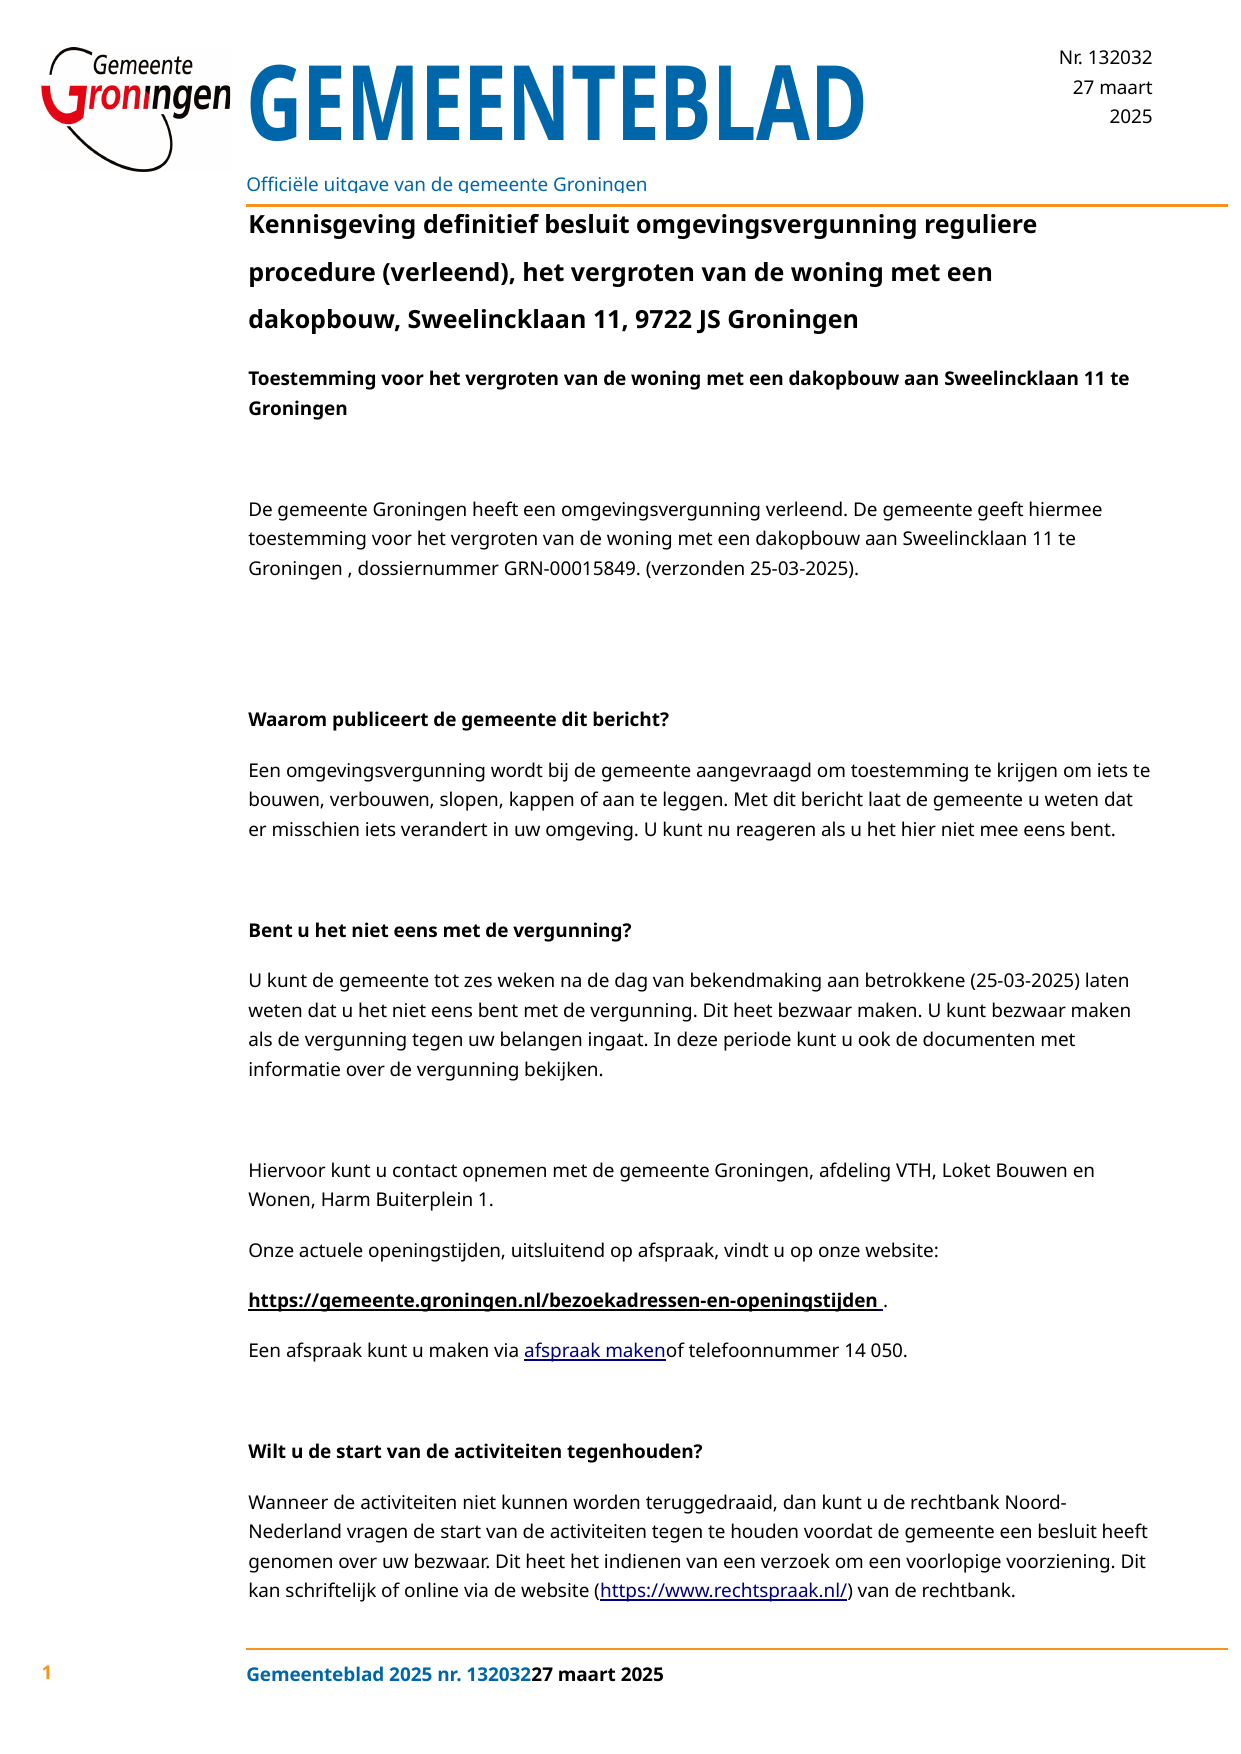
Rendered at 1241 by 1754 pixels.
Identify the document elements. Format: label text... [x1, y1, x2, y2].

text Onze actuele openingstijden, uitsluitend op afspraak, vindt u op onze website: [248, 1237, 1152, 1262]
text Bent u het niet eens met de vergunning? [248, 917, 1152, 942]
text Kennisgeving definitief besluit omgevingsvergunning reguliere procedure (verleend), het vergroten van de woning met een dakopbouw, Sweelincklaan 11, 9722 JS Groningen [248, 207, 1152, 336]
text Hiervoor kunt u contact opnemen met de gemeente Groningen, afdeling VTH, Loket Bouwen en Wonen, Harm Buiterplein 1. [248, 1157, 1152, 1212]
text De gemeente Groningen heeft een omgevingsvergunning verleend. De gemeente geeft hiermee toestemming voor het vergroten van de woning met een dakopbouw aan Sweelincklaan 11 te Groningen , dossiernummer GRN-00015849. (verzonden 25-03-2025). [248, 496, 1152, 581]
text Een afspraak kunt u maken via afspraak makenof telefoonnummer 14 050. [248, 1338, 1152, 1363]
text Waarom publiceert de gemeente dit bericht? [248, 706, 1152, 732]
picture [41, 47, 231, 172]
text Toestemming voor het vergroten van de woning met een dakopbouw aan Sweelincklaan 11 te Groningen [248, 366, 1152, 421]
text U kunt de gemeente tot zes weken na de dag van bekendmaking aan betrokkene (25-03-2025) laten weten dat u het niet eens bent met de vergunning. Dit heet bezwaar maken. U kunt bezwaar maken als de vergunning tegen uw belangen ingaat. In deze periode kunt u ook de documenten met informatie over de vergunning bekijken. [248, 967, 1152, 1082]
text Een omgevingsvergunning wordt bij de gemeente aangevraagd om toestemming te krijgen om iets te bouwen, verbouwen, slopen, kappen of aan te leggen. Met dit bericht laat de gemeente u weten dat er misschien iets verandert in uw omgeving. U kunt nu reageren als u het hier niet mee eens bent. [248, 757, 1152, 842]
text Wilt u de start van de activiteiten tegenhouden? [248, 1438, 1152, 1464]
text https://gemeente.groningen.nl/bezoekadressen-en-openingstijden . [248, 1287, 1152, 1313]
text Wanneer de activiteiten niet kunnen worden teruggedraaid, dan kunt u de rechtbank Noord-Nederland vragen de start van de activiteiten tegen te houden voordat de gemeente een besluit heeft genomen over uw bezwaar. Dit heet het indienen van een verzoek om een voorlopige voorziening. Dit kan schriftelijk of online via de website (https://www.rechtspraak.nl/) van de rechtbank. [248, 1489, 1152, 1603]
